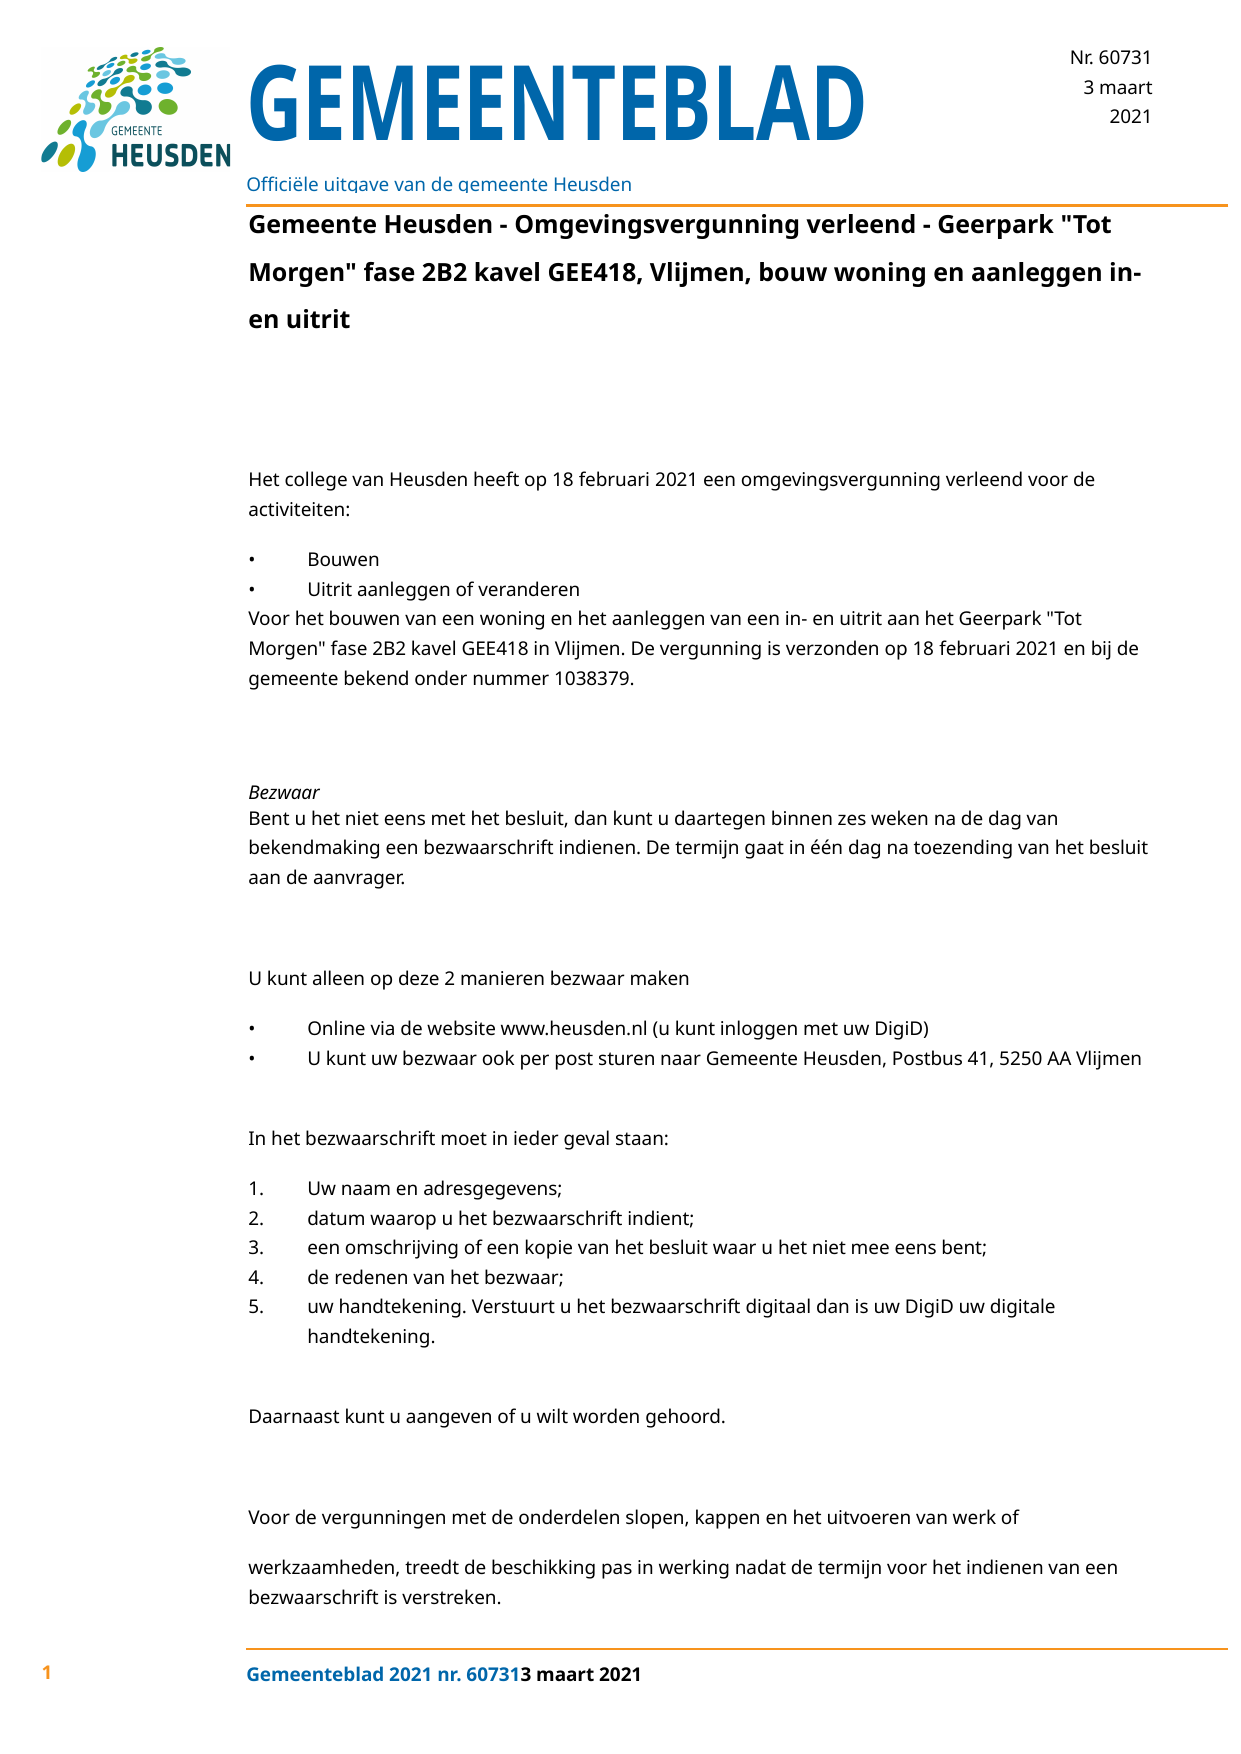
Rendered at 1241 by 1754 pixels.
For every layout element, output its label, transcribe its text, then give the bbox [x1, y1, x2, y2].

text Bezwaar [248, 779, 1152, 805]
list Uitrit aanleggen of veranderen [248, 576, 1152, 602]
list uw handtekening. Verstuurt u het bezwaarschrift digitaal dan is uw DigiD uw digitale handtekening. [248, 1293, 1152, 1349]
list datum waarop u het bezwaarschrift indient; [248, 1205, 1152, 1231]
text Bent u het niet eens met het besluit, dan kunt u daartegen binnen zes weken na de dag van bekendmaking een bezwaarschrift indienen. De termijn gaat in één dag na toezending van het besluit aan de aanvrager. [248, 805, 1152, 890]
text Daarnaast kunt u aangeven of u wilt worden gehoord. [248, 1403, 1152, 1429]
text werkzaamheden, treedt de beschikking pas in werking nadat de termijn voor het indienen van een bezwaarschrift is verstreken. [248, 1554, 1152, 1610]
text Voor het bouwen van een woning en het aanleggen van een in- en uitrit aan het Geerpark "Tot Morgen" fase 2B2 kavel GEE418 in Vlijmen. De vergunning is verzonden op 18 februari 2021 en bij de gemeente bekend onder nummer 1038379. [248, 606, 1152, 690]
text In het bezwaarschrift moet in ieder geval staan: [248, 1125, 1152, 1151]
list Online via de website www.heusden.nl (u kunt inloggen met uw DigiD) [248, 1015, 1152, 1041]
text Het college van Heusden heeft op 18 februari 2021 een omgevingsvergunning verleend voor de activiteiten: [248, 466, 1152, 522]
text U kunt alleen op deze 2 manieren bezwaar maken [248, 965, 1152, 991]
list Bouwen [248, 546, 1152, 572]
text Gemeente Heusden - Omgevingsvergunning verleend - Geerpark "Tot Morgen" fase 2B2 kavel GEE418, Vlijmen, bouw woning en aanleggen in- en uitrit [248, 207, 1152, 336]
list de redenen van het bezwaar; [248, 1264, 1152, 1290]
list een omschrijving of een kopie van het besluit waar u het niet mee eens bent; [248, 1234, 1152, 1260]
list Uw naam en adresgegevens; [248, 1175, 1152, 1201]
picture [41, 47, 231, 172]
text Voor de vergunningen met de onderdelen slopen, kappen en het uitvoeren van werk of [248, 1504, 1152, 1530]
list U kunt uw bezwaar ook per post sturen naar Gemeente Heusden, Postbus 41, 5250 AA Vlijmen [248, 1045, 1152, 1071]
